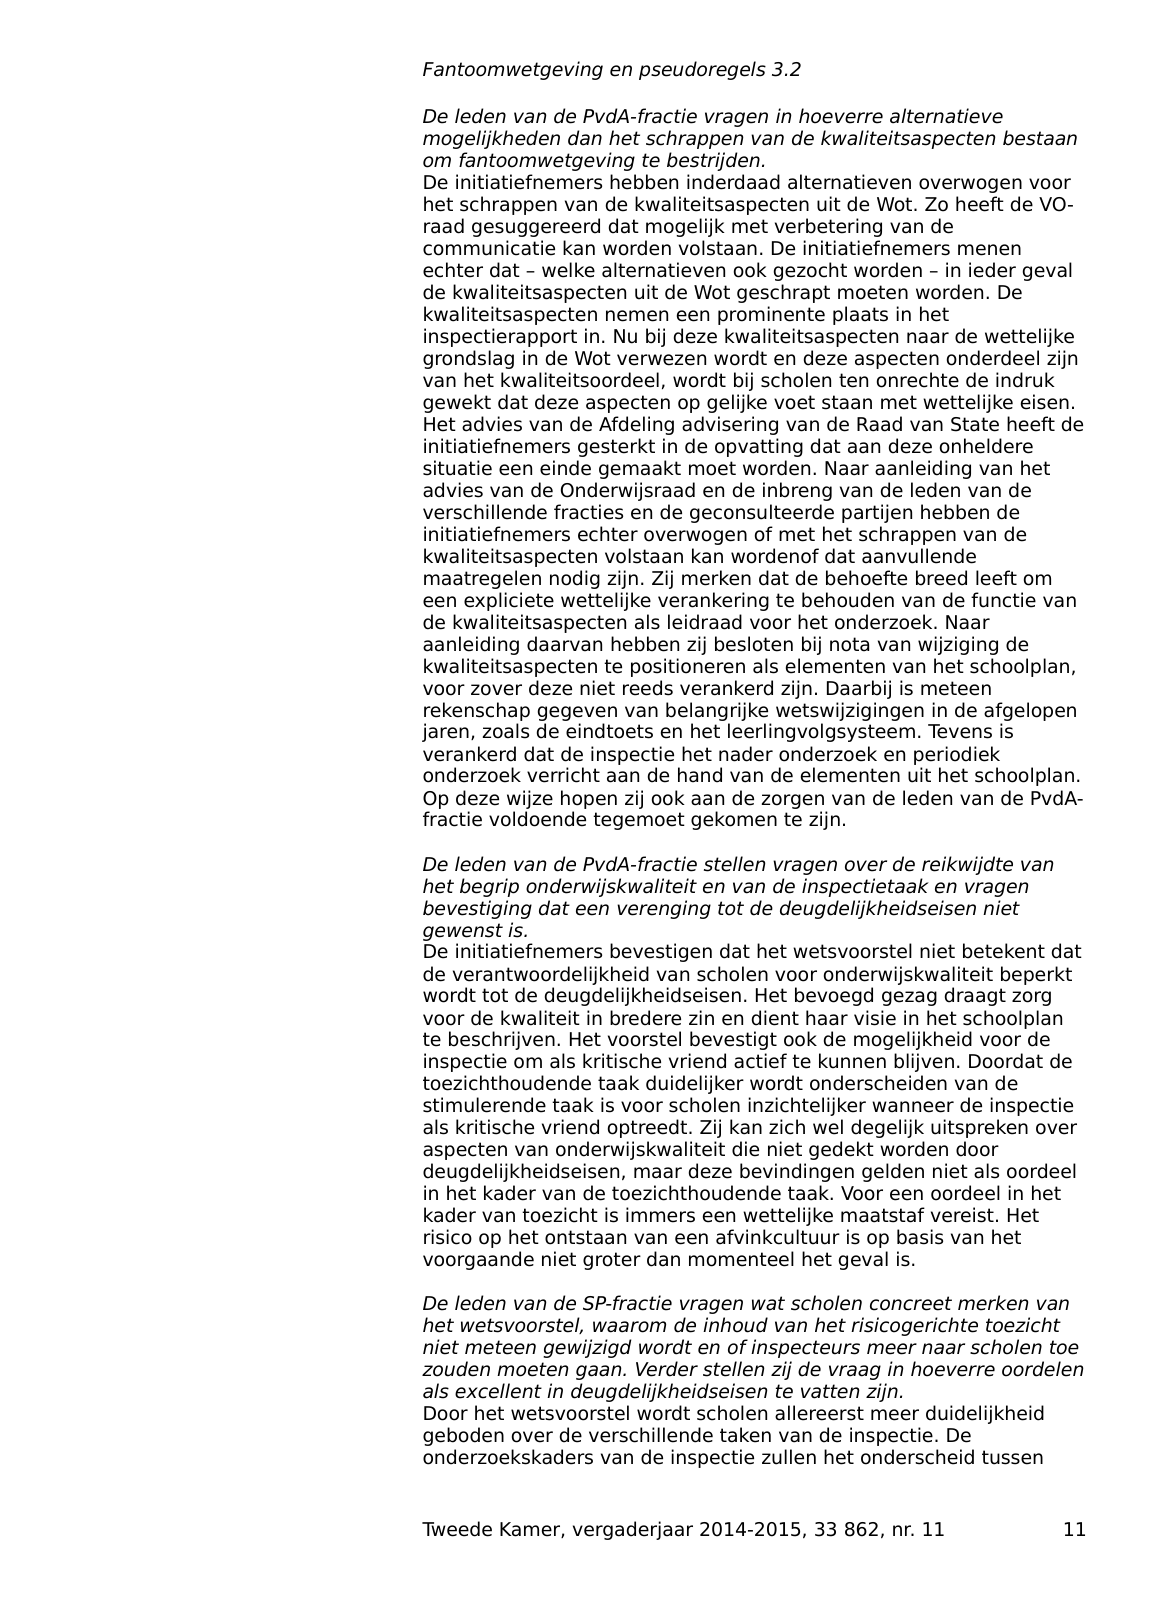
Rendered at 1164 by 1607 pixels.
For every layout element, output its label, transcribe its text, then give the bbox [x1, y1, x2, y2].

text De leden van de PvdA-fractie stellen vragen over de reikwijdte van het begrip onderwijskwaliteit en van de inspectietaak en vragen bevestiging dat een verenging tot de deugdelijkheidseisen niet gewenst is. [422, 853, 1087, 941]
subtitle Fantoomwetgeving en pseudoregels 3.2 [422, 59, 1087, 81]
text De leden van de SP-fractie vragen wat scholen concreet merken van het wetsvoorstel, waarom de inhoud van het risicogerichte toezicht niet meteen gewijzigd wordt en of inspecteurs meer naar scholen toe zouden moeten gaan. Verder stellen zij de vraag in hoeverre oordelen als excellent in deugdelijkheidseisen te vatten zijn. [422, 1293, 1087, 1403]
text Door het wetsvoorstel wordt scholen allereerst meer duidelijkheid geboden over de verschillende taken van de inspectie. De onderzoekskaders van de inspectie zullen het onderscheid tussen [422, 1403, 1087, 1469]
text De initiatiefnemers bevestigen dat het wetsvoorstel niet betekent dat de verantwoordelijkheid van scholen voor onderwijskwaliteit beperkt wordt tot de deugdelijkheidseisen. Het bevoegd gezag draagt zorg voor de kwaliteit in bredere zin en dient haar visie in het schoolplan te beschrijven. Het voorstel bevestigt ook de mogelijkheid voor de inspectie om als kritische vriend actief te kunnen blijven. Doordat de toezichthoudende taak duidelijker wordt onderscheiden van de stimulerende taak is voor scholen inzichtelijker wanneer de inspectie als kritische vriend optreedt. Zij kan zich wel degelijk uitspreken over aspecten van onderwijskwaliteit die niet gedekt worden door deugdelijkheidseisen, maar deze bevindingen gelden niet als oordeel in het kader van de toezichthoudende taak. Voor een oordeel in het kader van toezicht is immers een wettelijke maatstaf vereist. Het risico op het ontstaan van een afvinkcultuur is op basis van het voorgaande niet groter dan momenteel het geval is. [422, 941, 1087, 1271]
text De initiatiefnemers hebben inderdaad alternatieven overwogen voor het schrappen van de kwaliteitsaspecten uit de Wot. Zo heeft de VO-raad gesuggereerd dat mogelijk met verbetering van de communicatie kan worden volstaan. De initiatiefnemers menen echter dat – welke alternatieven ook gezocht worden – in ieder geval de kwaliteitsaspecten uit de Wot geschrapt moeten worden. De kwaliteitsaspecten nemen een prominente plaats in het inspectierapport in. Nu bij deze kwaliteitsaspecten naar de wettelijke grondslag in de Wot verwezen wordt en deze aspecten onderdeel zijn van het kwaliteitsoordeel, wordt bij scholen ten onrechte de indruk gewekt dat deze aspecten op gelijke voet staan met wettelijke eisen. Het advies van de Afdeling advisering van de Raad van State heeft de initiatiefnemers gesterkt in de opvatting dat aan deze onheldere situatie een einde gemaakt moet worden. Naar aanleiding van het advies van de Onderwijsraad en de inbreng van de leden van de verschillende fracties en de geconsulteerde partijen hebben de initiatiefnemers echter overwogen of met het schrappen van de kwaliteitsaspecten volstaan kan wordenof dat aanvullende maatregelen nodig zijn. Zij merken dat de behoefte breed leeft om een expliciete wettelijke verankering te behouden van de functie van de kwaliteitsaspecten als leidraad voor het onderzoek. Naar aanleiding daarvan hebben zij besloten bij nota van wijziging de kwaliteitsaspecten te positioneren als elementen van het schoolplan, voor zover deze niet reeds verankerd zijn. Daarbij is meteen rekenschap gegeven van belangrijke wetswijzigingen in de afgelopen jaren, zoals de eindtoets en het leerlingvolgsysteem. Tevens is verankerd dat de inspectie het nader onderzoek en periodiek onderzoek verricht aan de hand van de elementen uit het schoolplan. Op deze wijze hopen zij ook aan de zorgen van de leden van de PvdA-fractie voldoende tegemoet gekomen te zijn. [422, 172, 1087, 831]
text De leden van de PvdA-fractie vragen in hoeverre alternatieve mogelijkheden dan het schrappen van de kwaliteitsaspecten bestaan om fantoomwetgeving te bestrijden. [422, 106, 1087, 172]
